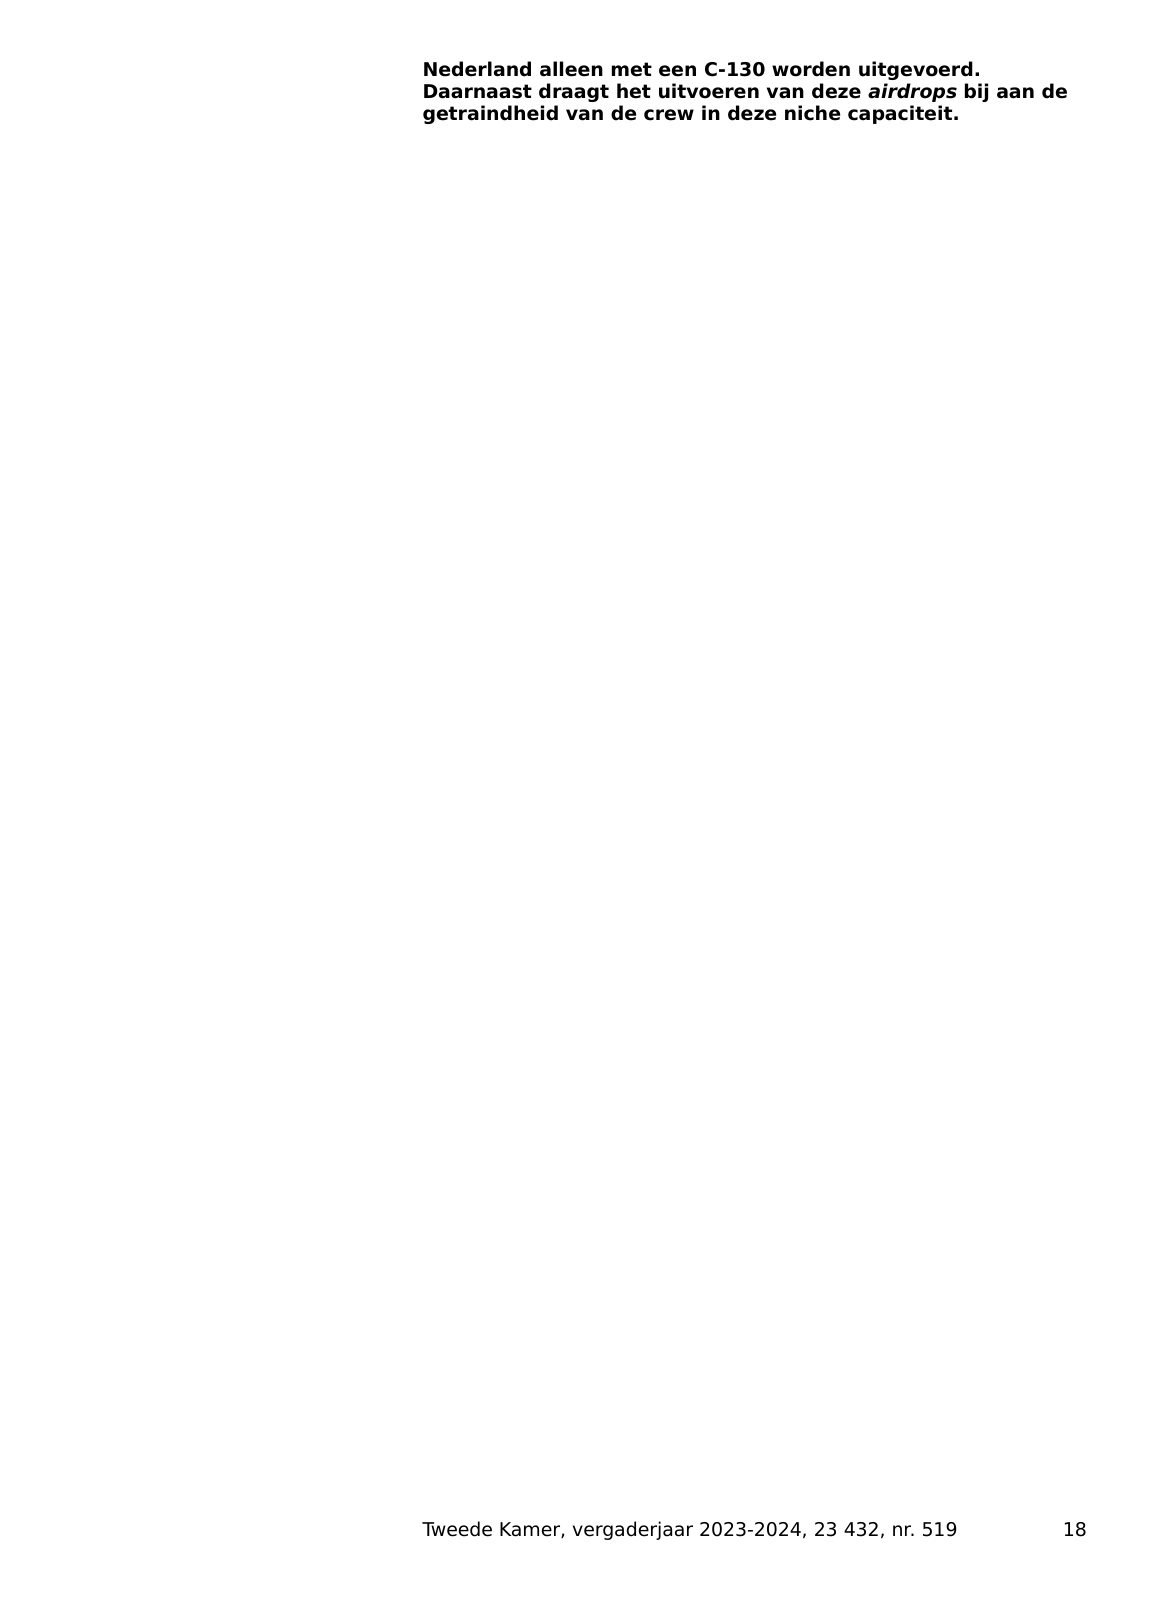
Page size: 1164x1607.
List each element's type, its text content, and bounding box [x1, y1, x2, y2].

text Nederland alleen met een C-130 worden uitgevoerd. Daarnaast draagt het uitvoeren van deze airdrops bij aan de getraindheid van de crew in deze niche capaciteit. [422, 59, 1087, 125]
